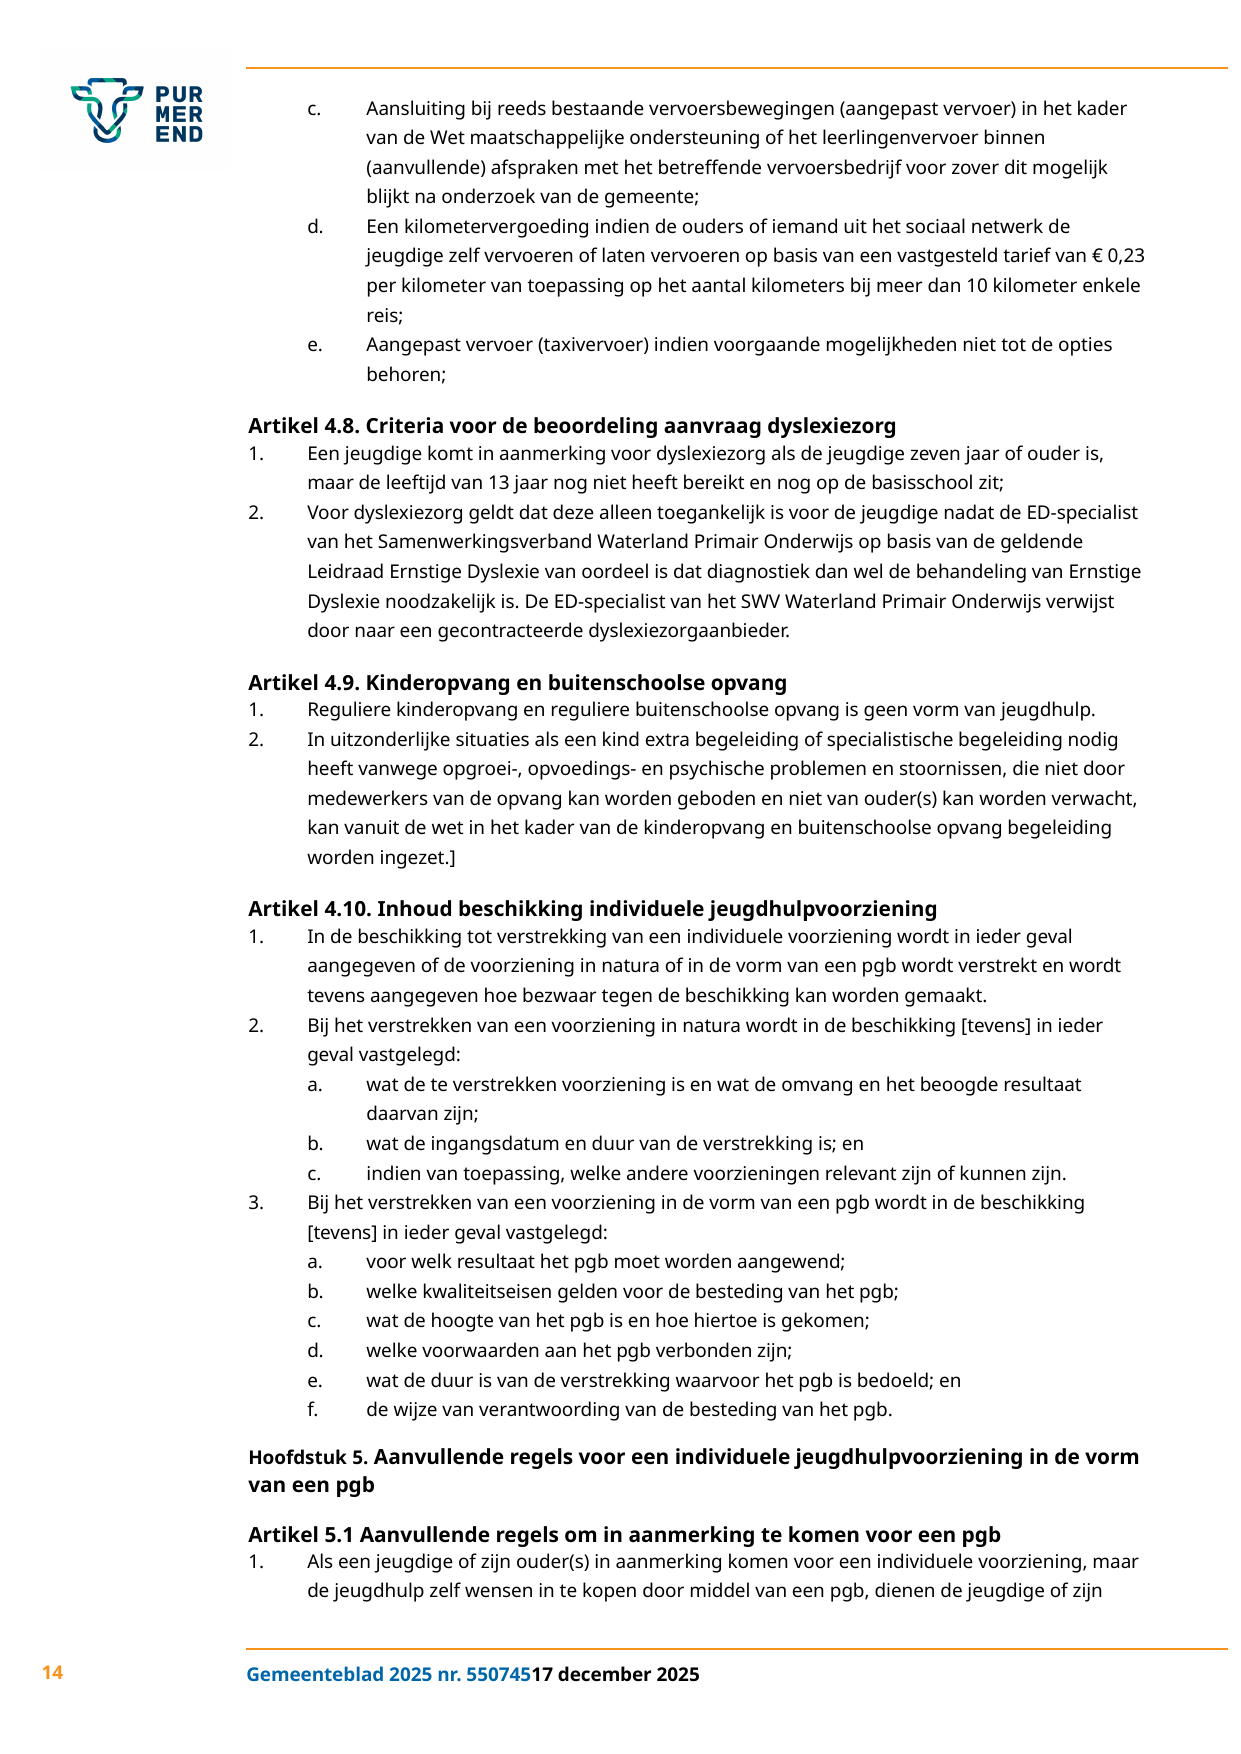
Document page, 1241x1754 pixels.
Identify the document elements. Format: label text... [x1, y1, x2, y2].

list Aangepast vervoer (taxivervoer) indien voorgaande mogelijkheden niet tot de opties behoren; [307, 331, 1152, 387]
text Artikel 4.9. Kinderopvang en buitenschoolse opvang [248, 668, 1152, 696]
text Artikel 4.8. Criteria voor de beoordeling aanvraag dyslexiezorg [248, 411, 1152, 440]
list In uitzonderlijke situaties als een kind extra begeleiding of specialistische begeleiding nodig heeft vanwege opgroei-, opvoedings- en psychische problemen en stoornissen, die niet door medewerkers van de opvang kan worden geboden en niet van ouder(s) kan worden verwacht, kan vanuit de wet in het kader van de kinderopvang en buitenschoolse opvang begeleiding worden ingezet.] [248, 726, 1152, 870]
text Artikel 4.10. Inhoud beschikking individuele jeugdhulpvoorziening [248, 894, 1152, 923]
text Artikel 5.1 Aanvullende regels om in aanmerking te komen voor een pgb [248, 1520, 1152, 1548]
list wat de duur is van de verstrekking waarvoor het pgb is bedoeld; en [307, 1367, 1152, 1392]
list Bij het verstrekken van een voorziening in de vorm van een pgb wordt in de beschikking [tevens] in ieder geval vastgelegd: [248, 1189, 1152, 1244]
list Als een jeugdige of zijn ouder(s) in aanmerking komen voor een individuele voorziening, maar de jeugdhulp zelf wensen in te kopen door middel van een pgb, dienen de jeugdige of zijn [248, 1548, 1152, 1603]
list Voor dyslexiezorg geldt dat deze alleen toegankelijk is voor de jeugdige nadat de ED-specialist van het Samenwerkingsverband Waterland Primair Onderwijs op basis van de geldende Leidraad Ernstige Dyslexie van oordeel is dat diagnostiek dan wel de behandeling van Ernstige Dyslexie noodzakelijk is. De ED-specialist van het SWV Waterland Primair Onderwijs verwijst door naar een gecontracteerde dyslexiezorgaanbieder. [248, 499, 1152, 643]
list de wijze van verantwoording van de besteding van het pgb. [307, 1396, 1152, 1422]
list voor welk resultaat het pgb moet worden aangewend; [307, 1248, 1152, 1274]
list welke kwaliteitseisen gelden voor de besteding van het pgb; [307, 1278, 1152, 1304]
list Aansluiting bij reeds bestaande vervoersbewegingen (aangepast vervoer) in het kader van de Wet maatschappelijke ondersteuning of het leerlingenvervoer binnen (aanvullende) afspraken met het betreffende vervoersbedrijf voor zover dit mogelijk blijkt na onderzoek van de gemeente; [307, 95, 1152, 209]
list wat de hoogte van het pgb is en hoe hiertoe is gekomen; [307, 1308, 1152, 1333]
text Hoofdstuk 5. Aanvullende regels voor een individuele jeugdhulpvoorziening in de vorm van een pgb [248, 1442, 1152, 1499]
picture [41, 47, 231, 172]
list Reguliere kinderopvang en reguliere buitenschoolse opvang is geen vorm van jeugdhulp. [248, 696, 1152, 722]
list Een jeugdige komt in aanmerking voor dyslexiezorg als de jeugdige zeven jaar of ouder is, maar de leeftijd van 13 jaar nog niet heeft bereikt en nog op de basisschool zit; [248, 440, 1152, 495]
list wat de te verstrekken voorziening is en wat de omvang en het beoogde resultaat daarvan zijn; [307, 1071, 1152, 1126]
list wat de ingangsdatum en duur van de verstrekking is; en [307, 1130, 1152, 1156]
list indien van toepassing, welke andere voorzieningen relevant zijn of kunnen zijn. [307, 1160, 1152, 1185]
list Een kilometervergoeding indien de ouders of iemand uit het sociaal netwerk de jeugdige zelf vervoeren of laten vervoeren op basis van een vastgesteld tarief van € 0,23 per kilometer van toepassing op het aantal kilometers bij meer dan 10 kilometer enkele reis; [307, 213, 1152, 328]
list welke voorwaarden aan het pgb verbonden zijn; [307, 1337, 1152, 1363]
list Bij het verstrekken van een voorziening in natura wordt in de beschikking [tevens] in ieder geval vastgelegd: [248, 1012, 1152, 1067]
list In de beschikking tot verstrekking van een individuele voorziening wordt in ieder geval aangegeven of de voorziening in natura of in de vorm van een pgb wordt verstrekt en wordt tevens aangegeven hoe bezwaar tegen de beschikking kan worden gemaakt. [248, 923, 1152, 1008]
